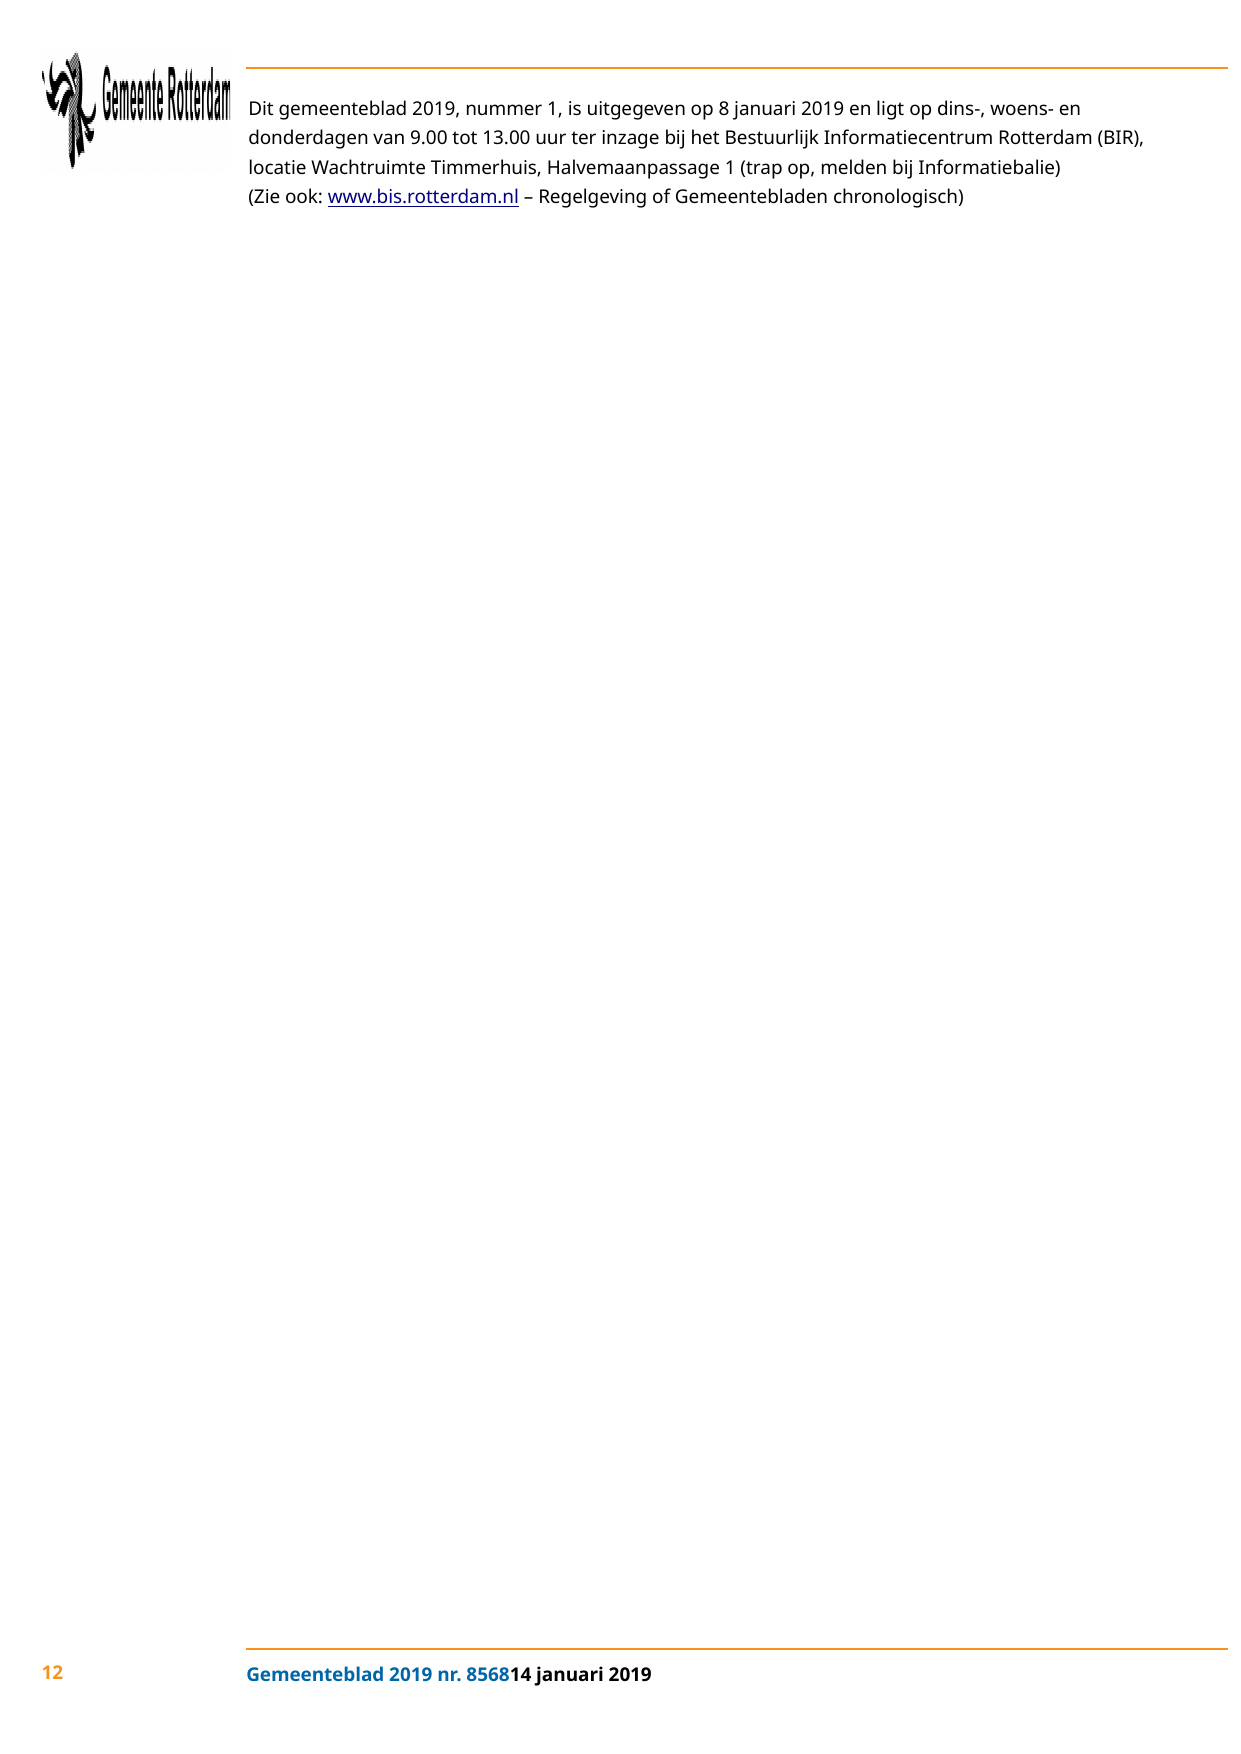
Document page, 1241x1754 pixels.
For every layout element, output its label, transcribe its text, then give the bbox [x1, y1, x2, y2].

text Dit gemeenteblad 2019, nummer 1, is uitgegeven op 8 januari 2019 en ligt op dins-, woens- en donderdagen van 9.00 tot 13.00 uur ter inzage bij het Bestuurlijk Informatiecentrum Rotterdam (BIR), locatie Wachtruimte Timmerhuis, Halvemaanpassage 1 (trap op, melden bij Informatiebalie) [248, 95, 1152, 180]
picture [41, 47, 231, 172]
text (Zie ook: www.bis.rotterdam.nl – Regelgeving of Gemeentebladen chronologisch) [248, 184, 1152, 209]
